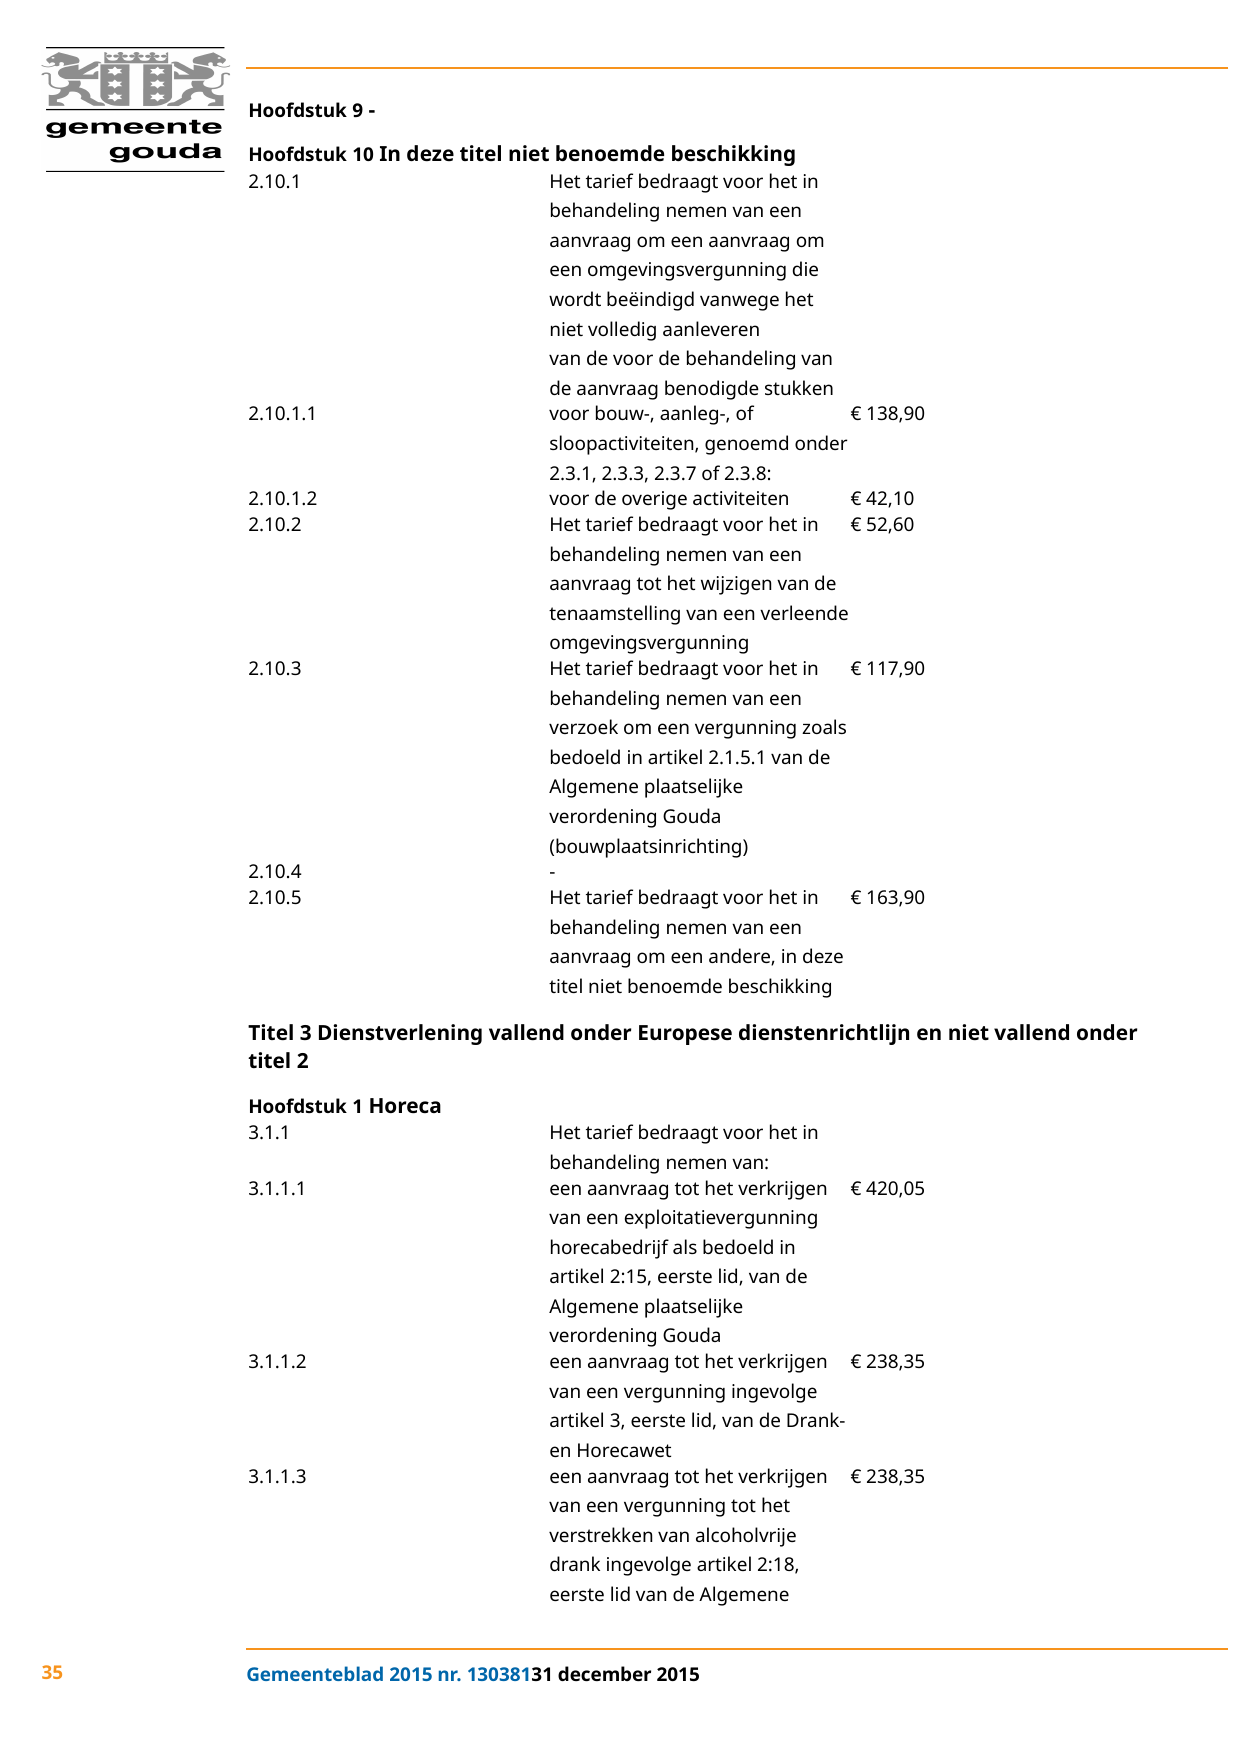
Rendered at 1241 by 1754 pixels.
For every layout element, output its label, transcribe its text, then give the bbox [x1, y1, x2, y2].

table_cell voor bouw-, aanleg-, of sloopactiviteiten, genoemd onder 2.3.1, 2.3.3, 2.3.7 of 2.3.8: [549, 401, 850, 486]
table_header [850, 1120, 1152, 1175]
table_cell € 238,35 [850, 1463, 1152, 1607]
table_header Het tarief bedraagt voor het in behandeling nemen van: [549, 1120, 850, 1175]
table_cell 3.1.1.1 [248, 1175, 549, 1348]
table_header [850, 168, 1152, 401]
text Hoofdstuk 10 In deze titel niet benoemde beschikking [248, 139, 1152, 168]
table_cell een aanvraag tot het verkrijgen van een exploitatievergunning horecabedrijf als bedoeld in artikel 2:15, eerste lid, van de Algemene plaatselijke verordening Gouda [549, 1175, 850, 1348]
table_cell een aanvraag tot het verkrijgen van een vergunning tot het verstrekken van alcoholvrije drank ingevolge artikel 2:18, eerste lid van de Algemene [549, 1463, 850, 1607]
table_cell voor de overige activiteiten [549, 486, 850, 511]
table_header 2.10.1 [248, 168, 549, 401]
table_header 3.1.1 [248, 1120, 549, 1175]
table_cell € 163,90 [850, 884, 1152, 999]
table_cell 2.10.5 [248, 884, 549, 999]
table_cell 2.10.3 [248, 655, 549, 858]
table_cell € 52,60 [850, 511, 1152, 655]
table_cell 2.10.4 [248, 859, 549, 884]
table_cell Het tarief bedraagt voor het in behandeling nemen van een aanvraag om een andere, in deze titel niet benoemde beschikking [549, 884, 850, 999]
table_cell € 42,10 [850, 486, 1152, 511]
table_cell € 420,05 [850, 1175, 1152, 1348]
table_cell 2.10.1.2 [248, 486, 549, 511]
table_cell [850, 859, 1152, 884]
table_cell Het tarief bedraagt voor het in behandeling nemen van een verzoek om een vergunning zoals bedoeld in artikel 2.1.5.1 van de Algemene plaatselijke verordening Gouda (bouwplaatsinrichting) [549, 655, 850, 858]
table_cell Het tarief bedraagt voor het in behandeling nemen van een aanvraag tot het wijzigen van de tenaamstelling van een verleende omgevingsvergunning [549, 511, 850, 655]
table_cell € 117,90 [850, 655, 1152, 858]
table_cell € 138,90 [850, 401, 1152, 486]
table_cell 3.1.1.2 [248, 1349, 549, 1463]
picture [41, 47, 231, 172]
table_header Het tarief bedraagt voor het in behandeling nemen van een aanvraag om een aanvraag om een omgevingsvergunning die wordt beëindigd vanwege het niet volledig aanleveren van de voor de behandeling van de aanvraag benodigde stukken [549, 168, 850, 401]
table_cell € 238,35 [850, 1349, 1152, 1463]
table_cell - [549, 859, 850, 884]
text Titel 3 Dienstverlening vallend onder Europese dienstenrichtlijn en niet vallend onder titel 2 [248, 1018, 1152, 1075]
text Hoofdstuk 1 Horeca [248, 1091, 1152, 1119]
table_cell 2.10.2 [248, 511, 549, 655]
table_cell 3.1.1.3 [248, 1463, 549, 1607]
text Hoofdstuk 9 - [248, 95, 1152, 123]
table_cell 2.10.1.1 [248, 401, 549, 486]
table_cell een aanvraag tot het verkrijgen van een vergunning ingevolge artikel 3, eerste lid, van de Drank- en Horecawet [549, 1349, 850, 1463]
